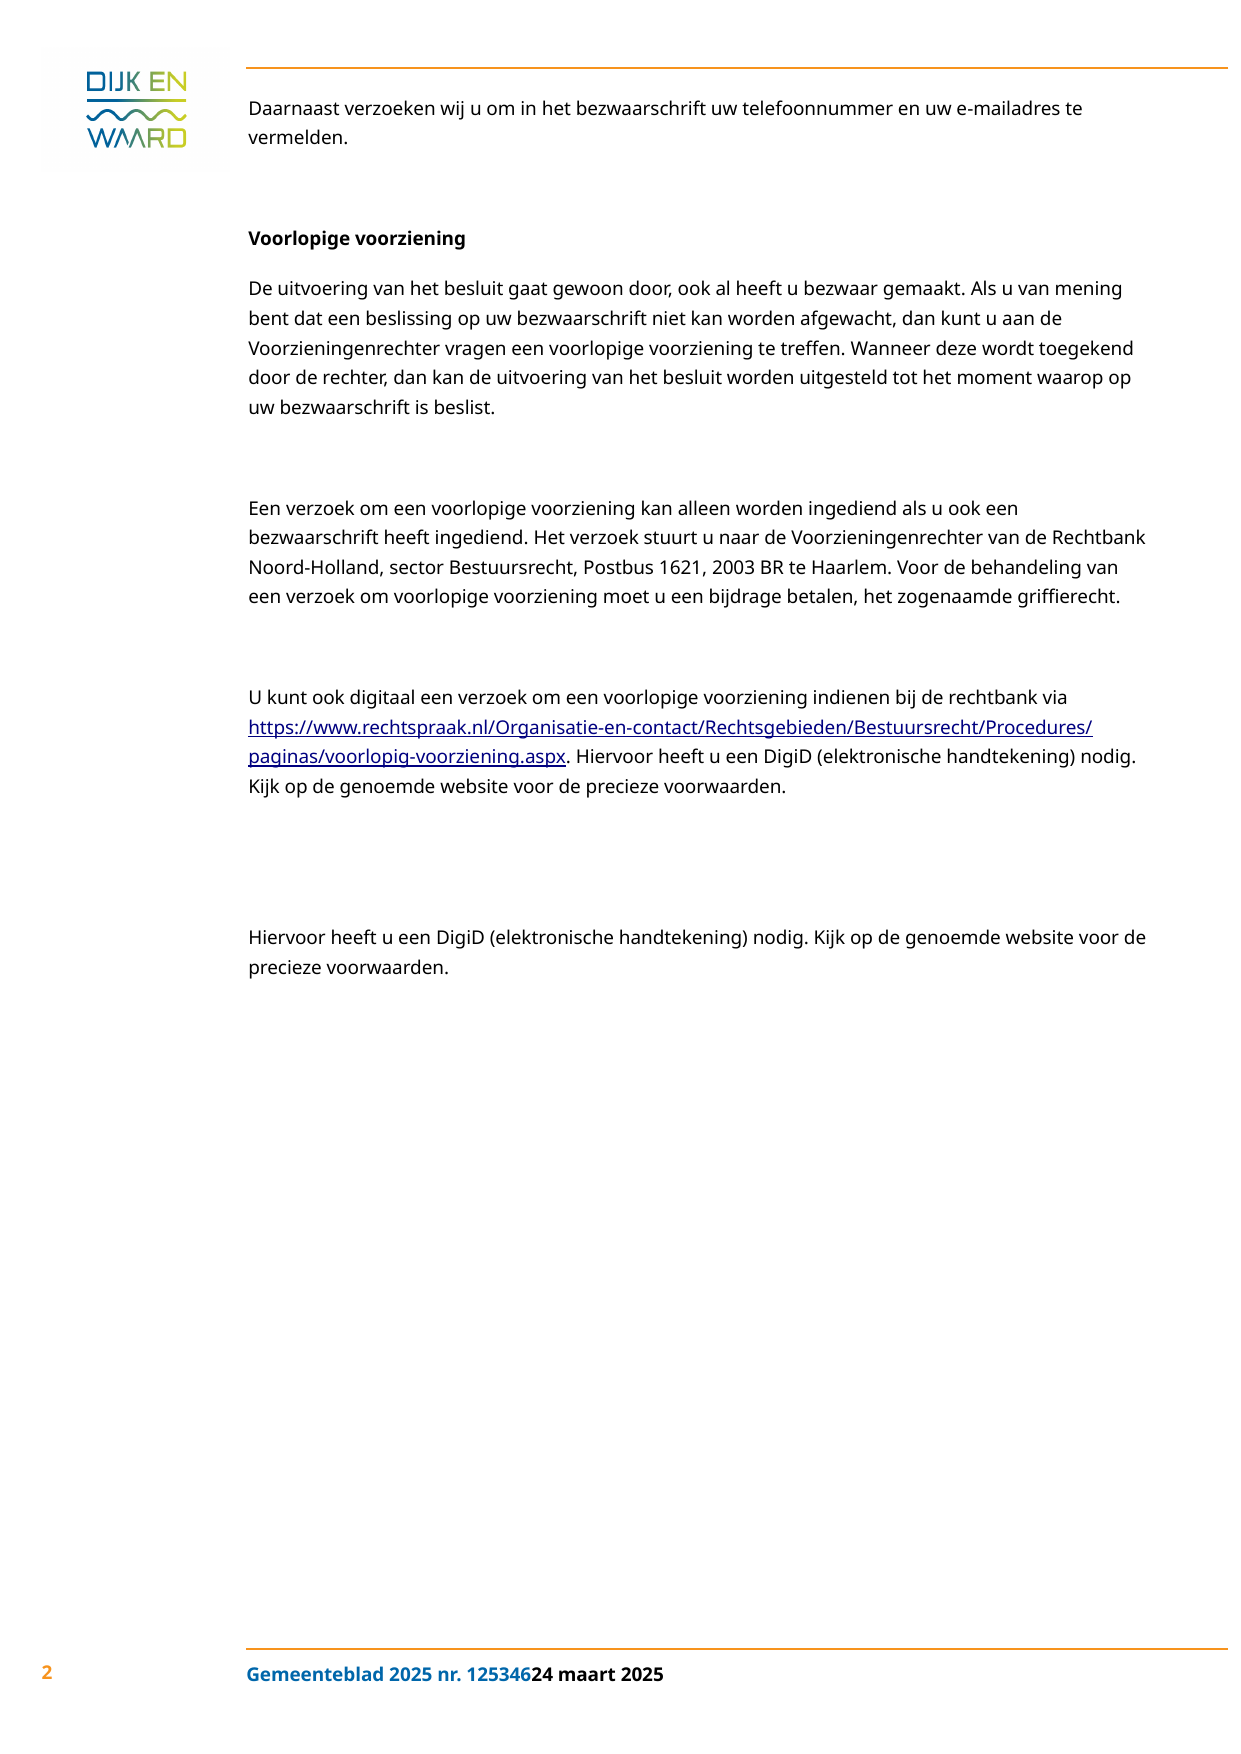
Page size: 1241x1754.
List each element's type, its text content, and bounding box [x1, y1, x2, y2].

text Een verzoek om een voorlopige voorziening kan alleen worden ingediend als u ook een bezwaarschrift heeft ingediend. Het verzoek stuurt u naar de Voorzieningenrechter van de Rechtbank Noord-Holland, sector Bestuursrecht, Postbus 1621, 2003 BR te Haarlem. Voor de behandeling van een verzoek om voorlopige voorziening moet u een bijdrage betalen, het zogenaamde griffierecht. [248, 495, 1152, 609]
text Voorlopige voorziening [248, 225, 1152, 251]
picture [41, 47, 231, 172]
text De uitvoering van het besluit gaat gewoon door, ook al heeft u bezwaar gemaakt. Als u van mening bent dat een beslissing op uw bezwaarschrift niet kan worden afgewacht, dan kunt u aan de Voorzieningenrechter vragen een voorlopige voorziening te treffen. Wanneer deze wordt toegekend door de rechter, dan kan de uitvoering van het besluit worden uitgesteld tot het moment waarop op uw bezwaarschrift is beslist. [248, 276, 1152, 420]
text Daarnaast verzoeken wij u om in het bezwaarschrift uw telefoonnummer en uw e-mailadres te vermelden. [248, 95, 1152, 150]
text Hiervoor heeft u een DigiD (elektronische handtekening) nodig. Kijk op de genoemde website voor de precieze voorwaarden. [248, 924, 1152, 980]
text U kunt ook digitaal een verzoek om een voorlopige voorziening indienen bij de rechtbank via https://www.rechtspraak.nl/Organisatie-en-contact/Rechtsgebieden/Bestuursrecht/Procedures/paginas/voorlopig-voorziening.aspx. Hiervoor heeft u een DigiD (elektronische handtekening) nodig. Kijk op de genoemde website voor de precieze voorwaarden. [248, 684, 1152, 799]
